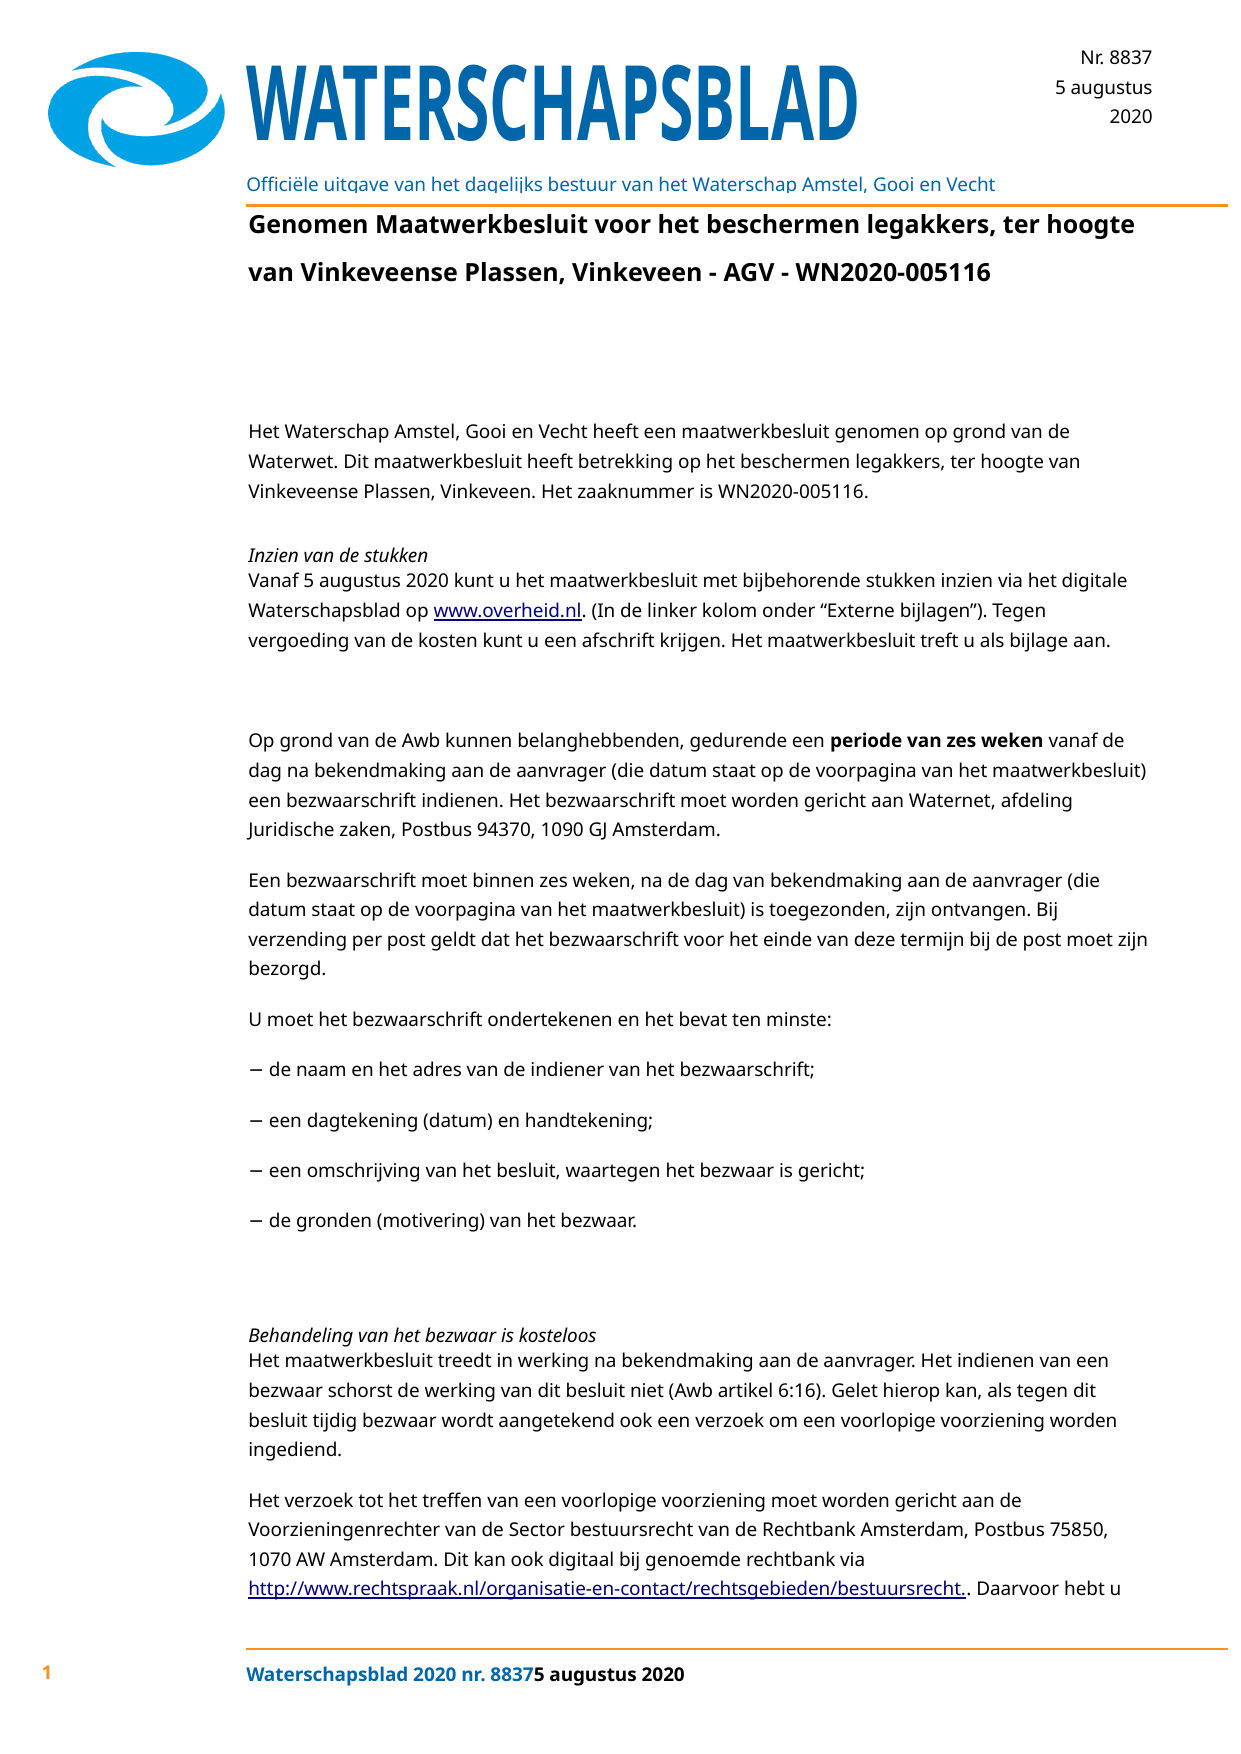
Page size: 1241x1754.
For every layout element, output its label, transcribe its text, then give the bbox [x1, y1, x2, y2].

text U moet het bezwaarschrift ondertekenen en het bevat ten minste: [248, 1006, 1152, 1032]
text − een dagtekening (datum) en handtekening; [248, 1107, 1152, 1132]
text − de gronden (motivering) van het bezwaar. [248, 1208, 1152, 1233]
text Behandeling van het bezwaar is kosteloos [248, 1322, 1152, 1348]
text Inzien van de stukken [248, 542, 1152, 568]
text Op grond van de Awb kunnen belanghebbenden, gedurende een periode van zes weken vanaf de dag na bekendmaking aan de aanvrager (die datum staat op de voorpagina van het maatwerkbesluit) een bezwaarschrift indienen. Het bezwaarschrift moet worden gericht aan Waternet, afdeling Juridische zaken, Postbus 94370, 1090 GJ Amsterdam. [248, 728, 1152, 842]
text Genomen Maatwerkbesluit voor het beschermen legakkers, ter hoogte van Vinkeveense Plassen, Vinkeveen - AGV - WN2020-005116 [248, 207, 1152, 288]
text Vanaf 5 augustus 2020 kunt u het maatwerkbesluit met bijbehorende stukken inzien via het digitale Waterschapsblad op www.overheid.nl. (In de linker kolom onder “Externe bijlagen”). Tegen vergoeding van de kosten kunt u een afschrift krijgen. Het maatwerkbesluit treft u als bijlage aan. [248, 568, 1152, 652]
text Het verzoek tot het treffen van een voorlopige voorziening moet worden gericht aan de Voorzieningenrechter van de Sector bestuursrecht van de Rechtbank Amsterdam, Postbus 75850, 1070 AW Amsterdam. Dit kan ook digitaal bij genoemde rechtbank via http://www.rechtspraak.nl/organisatie-en-contact/rechtsgebieden/bestuursrecht.. Daarvoor hebt u [248, 1487, 1152, 1601]
text − de naam en het adres van de indiener van het bezwaarschrift; [248, 1056, 1152, 1082]
text − een omschrijving van het besluit, waartegen het bezwaar is gericht; [248, 1157, 1152, 1183]
picture [41, 47, 231, 172]
text Het Waterschap Amstel, Gooi en Vecht heeft een maatwerkbesluit genomen op grond van de Waterwet. Dit maatwerkbesluit heeft betrekking op het beschermen legakkers, ter hoogte van Vinkeveense Plassen, Vinkeveen. Het zaaknummer is WN2020-005116. [248, 419, 1152, 504]
text Het maatwerkbesluit treedt in werking na bekendmaking aan de aanvrager. Het indienen van een bezwaar schorst de werking van dit besluit niet (Awb artikel 6:16). Gelet hierop kan, als tegen dit besluit tijdig bezwaar wordt aangetekend ook een verzoek om een voorlopige voorziening worden ingediend. [248, 1348, 1152, 1462]
text Een bezwaarschrift moet binnen zes weken, na de dag van bekendmaking aan de aanvrager (die datum staat op de voorpagina van het maatwerkbesluit) is toegezonden, zijn ontvangen. Bij verzending per post geldt dat het bezwaarschrift voor het einde van deze termijn bij de post moet zijn bezorgd. [248, 867, 1152, 981]
